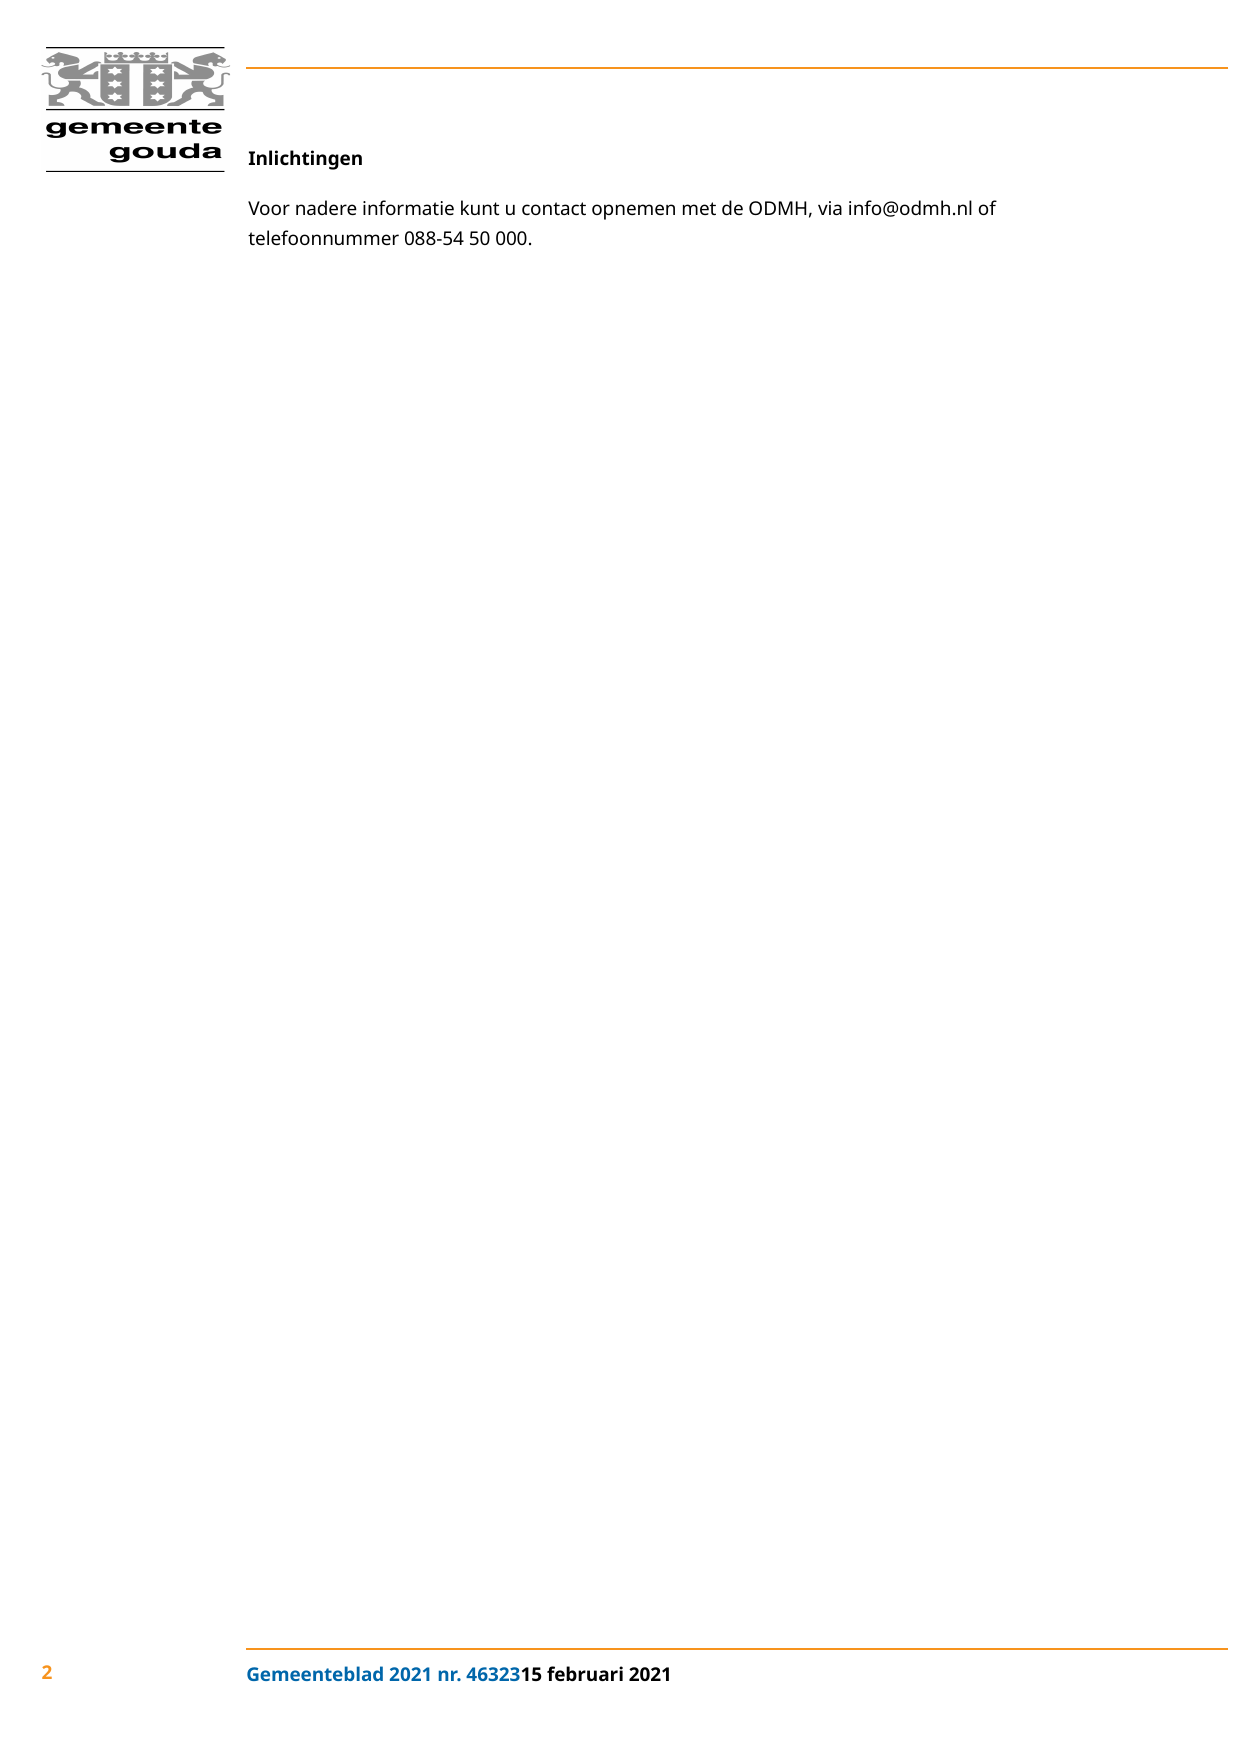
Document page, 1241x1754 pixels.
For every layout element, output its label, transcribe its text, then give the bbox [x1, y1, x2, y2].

text Inlichtingen [248, 145, 1152, 171]
picture [41, 47, 231, 172]
text Voor nadere informatie kunt u contact opnemen met de ODMH, via info@odmh.nl of telefoonnummer 088-54 50 000. [248, 196, 1152, 251]
